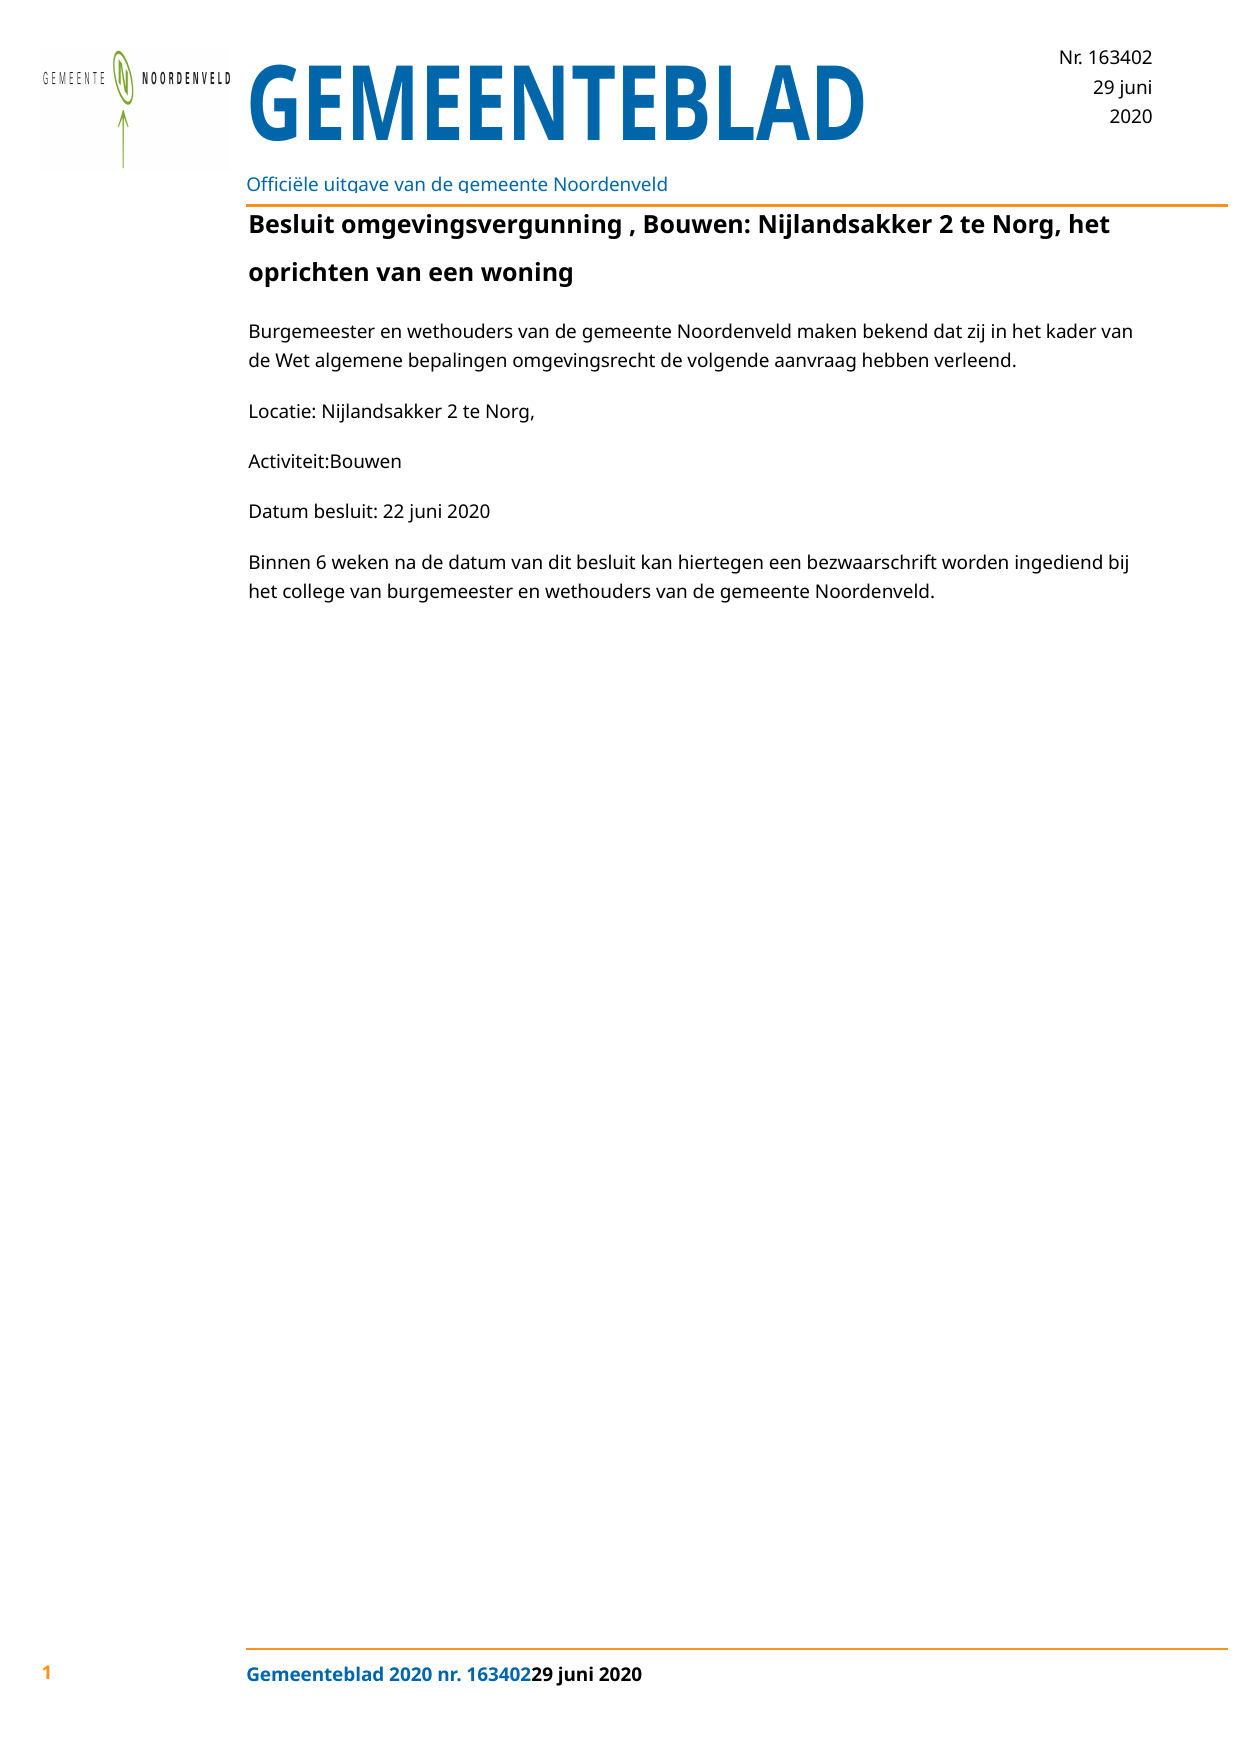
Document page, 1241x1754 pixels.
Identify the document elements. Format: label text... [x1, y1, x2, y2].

text Binnen 6 weken na de datum van dit besluit kan hiertegen een bezwaarschrift worden ingediend bij het college van burgemeester en wethouders van de gemeente Noordenveld. [248, 549, 1152, 604]
text Activiteit:Bouwen [248, 448, 1152, 474]
text Locatie: Nijlandsakker 2 te Norg, [248, 398, 1152, 424]
text Burgemeester en wethouders van de gemeente Noordenveld maken bekend dat zij in het kader van de Wet algemene bepalingen omgevingsrecht de volgende aanvraag hebben verleend. [248, 318, 1152, 373]
text Besluit omgevingsvergunning , Bouwen: Nijlandsakker 2 te Norg, het oprichten van een woning [248, 207, 1152, 288]
text Datum besluit: 22 juni 2020 [248, 499, 1152, 524]
picture [41, 47, 231, 172]
